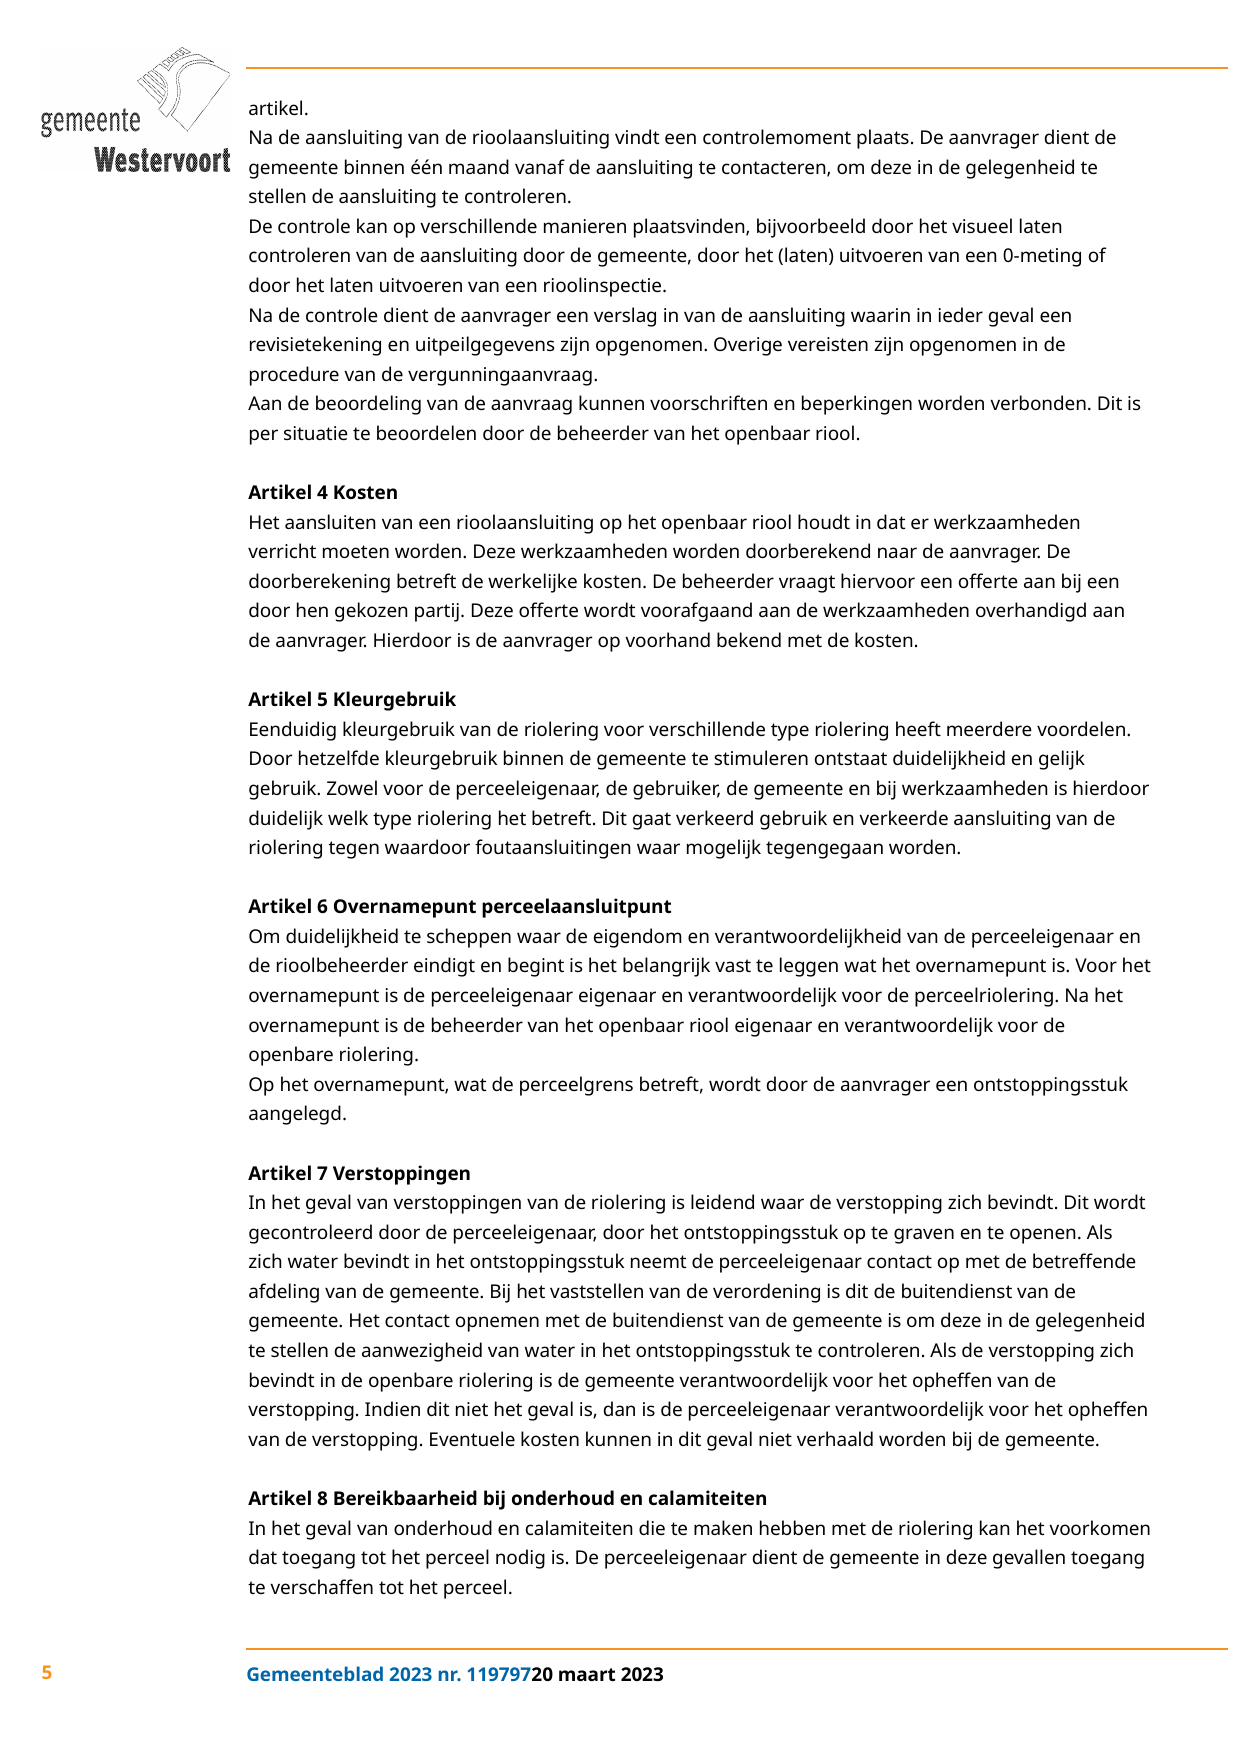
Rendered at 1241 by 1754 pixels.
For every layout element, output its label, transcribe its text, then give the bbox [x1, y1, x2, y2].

text Artikel 6 Overnamepunt perceelaansluitpunt [248, 893, 1152, 919]
text Eenduidig kleurgebruik van de riolering voor verschillende type riolering heeft meerdere voordelen. Door hetzelfde kleurgebruik binnen de gemeente te stimuleren ontstaat duidelijkheid en gelijk gebruik. Zowel voor de perceeleigenaar, de gebruiker, de gemeente en bij werkzaamheden is hierdoor duidelijk welk type riolering het betreft. Dit gaat verkeerd gebruik en verkeerde aansluiting van de riolering tegen waardoor foutaansluitingen waar mogelijk tegengegaan worden. [248, 716, 1152, 860]
text In het geval van onderhoud en calamiteiten die te maken hebben met de riolering kan het voorkomen dat toegang tot het perceel nodig is. De perceeleigenaar dient de gemeente in deze gevallen toegang te verschaffen tot het perceel. [248, 1515, 1152, 1600]
text Artikel 7 Verstoppingen [248, 1160, 1152, 1186]
text De controle kan op verschillende manieren plaatsvinden, bijvoorbeeld door het visueel laten controleren van de aansluiting door de gemeente, door het (laten) uitvoeren van een 0-meting of door het laten uitvoeren van een rioolinspectie. [248, 213, 1152, 298]
text Om duidelijkheid te scheppen waar de eigendom en verantwoordelijkheid van de perceeleigenaar en de rioolbeheerder eindigt en begint is het belangrijk vast te leggen wat het overnamepunt is. Voor het overnamepunt is de perceeleigenaar eigenaar en verantwoordelijk voor de perceelriolering. Na het overnamepunt is de beheerder van het openbaar riool eigenaar en verantwoordelijk voor de openbare riolering. [248, 923, 1152, 1067]
text Het aansluiten van een rioolaansluiting op het openbaar riool houdt in dat er werkzaamheden verricht moeten worden. Deze werkzaamheden worden doorberekend naar de aanvrager. De doorberekening betreft de werkelijke kosten. De beheerder vraagt hiervoor een offerte aan bij een door hen gekozen partij. Deze offerte wordt voorafgaand aan de werkzaamheden overhandigd aan de aanvrager. Hierdoor is de aanvrager op voorhand bekend met de kosten. [248, 509, 1152, 653]
text Artikel 4 Kosten [248, 479, 1152, 505]
text In het geval van verstoppingen van de riolering is leidend waar de verstopping zich bevindt. Dit wordt gecontroleerd door de perceeleigenaar, door het ontstoppingsstuk op te graven en te openen. Als zich water bevindt in het ontstoppingsstuk neemt de perceeleigenaar contact op met de betreffende afdeling van de gemeente. Bij het vaststellen van de verordening is dit de buitendienst van de gemeente. Het contact opnemen met de buitendienst van de gemeente is om deze in de gelegenheid te stellen de aanwezigheid van water in het ontstoppingsstuk te controleren. Als de verstopping zich bevindt in de openbare riolering is de gemeente verantwoordelijk voor het opheffen van de verstopping. Indien dit niet het geval is, dan is de perceeleigenaar verantwoordelijk voor het opheffen van de verstopping. Eventuele kosten kunnen in dit geval niet verhaald worden bij de gemeente. [248, 1189, 1152, 1452]
text artikel. [248, 95, 1152, 121]
text Op het overnamepunt, wat de perceelgrens betreft, wordt door de aanvrager een ontstoppingsstuk aangelegd. [248, 1071, 1152, 1126]
text Na de aansluiting van de rioolaansluiting vindt een controlemoment plaats. De aanvrager dient de gemeente binnen één maand vanaf de aansluiting te contacteren, om deze in de gelegenheid te stellen de aansluiting te controleren. [248, 124, 1152, 209]
text Na de controle dient de aanvrager een verslag in van de aansluiting waarin in ieder geval een revisietekening en uitpeilgegevens zijn opgenomen. Overige vereisten zijn opgenomen in de procedure van de vergunningaanvraag. [248, 302, 1152, 387]
text Artikel 5 Kleurgebruik [248, 686, 1152, 712]
text Artikel 8 Bereikbaarheid bij onderhoud en calamiteiten [248, 1485, 1152, 1511]
text Aan de beoordeling van de aanvraag kunnen voorschriften en beperkingen worden verbonden. Dit is per situatie te beoordelen door de beheerder van het openbaar riool. [248, 391, 1152, 446]
picture [41, 47, 231, 172]
